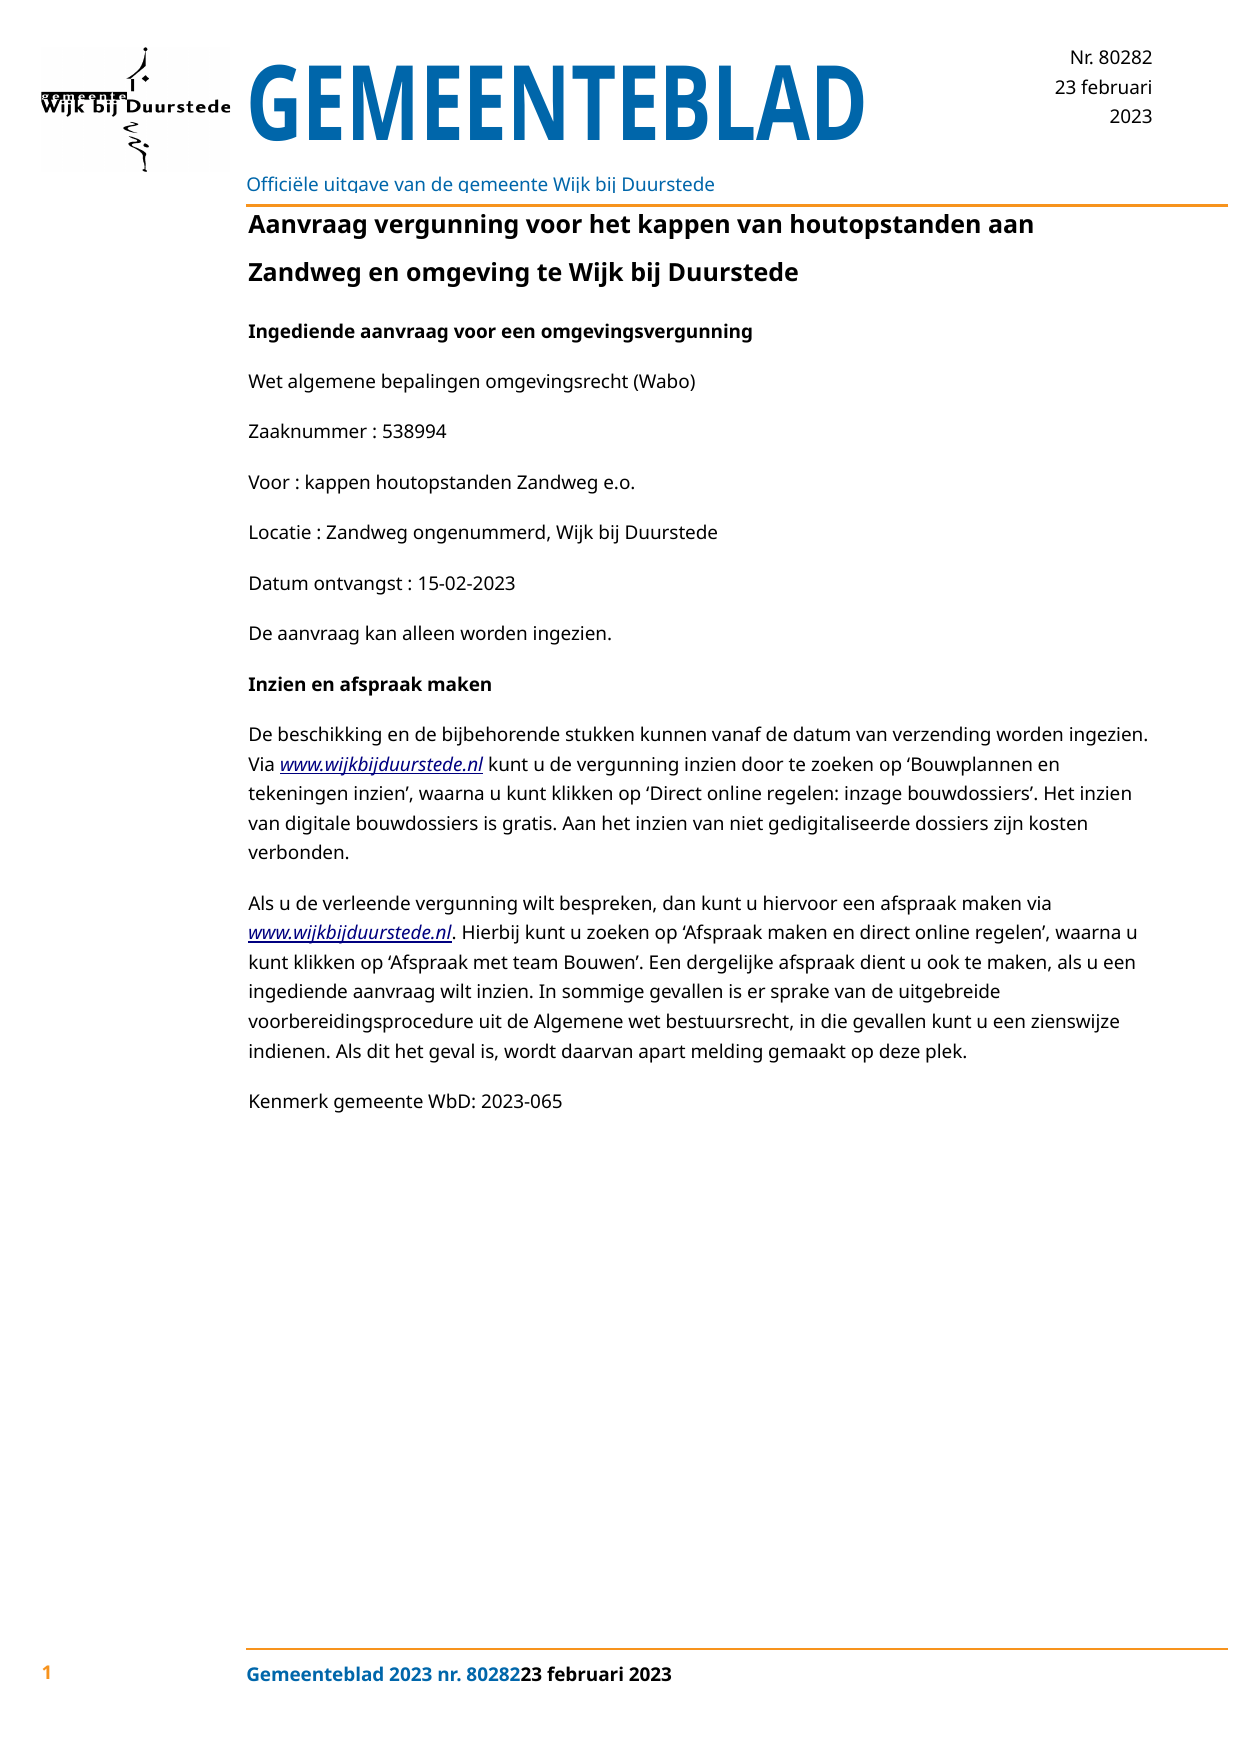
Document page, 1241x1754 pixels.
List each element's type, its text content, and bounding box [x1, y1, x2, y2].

text Datum ontvangst : 15-02-2023 [248, 570, 1152, 596]
text Wet algemene bepalingen omgevingsrecht (Wabo) [248, 368, 1152, 394]
picture [41, 47, 231, 172]
text Locatie : Zandweg ongenummerd, Wijk bij Duurstede [248, 519, 1152, 545]
text Ingediende aanvraag voor een omgevingsvergunning [248, 318, 1152, 344]
text Kenmerk gemeente WbD: 2023-065 [248, 1088, 1152, 1114]
text Aanvraag vergunning voor het kappen van houtopstanden aan Zandweg en omgeving te Wijk bij Duurstede [248, 207, 1152, 288]
text De beschikking en de bijbehorende stukken kunnen vanaf de datum van verzending worden ingezien. Via www.wijkbijduurstede.nl kunt u de vergunning inzien door te zoeken op ‘Bouwplannen en tekeningen inzien’, waarna u kunt klikken op ‘Direct online regelen: inzage bouwdossiers’. Het inzien van digitale bouwdossiers is gratis. Aan het inzien van niet gedigitaliseerde dossiers zijn kosten verbonden. [248, 721, 1152, 865]
text Inzien en afspraak maken [248, 671, 1152, 697]
text Voor : kappen houtopstanden Zandweg e.o. [248, 469, 1152, 495]
text Als u de verleende vergunning wilt bespreken, dan kunt u hiervoor een afspraak maken via www.wijkbijduurstede.nl. Hierbij kunt u zoeken op ‘Afspraak maken en direct online regelen’, waarna u kunt klikken op ‘Afspraak met team Bouwen’. Een dergelijke afspraak dient u ook te maken, als u een ingediende aanvraag wilt inzien. In sommige gevallen is er sprake van de uitgebreide voorbereidingsprocedure uit de Algemene wet bestuursrecht, in die gevallen kunt u een zienswijze indienen. Als dit het geval is, wordt daarvan apart melding gemaakt op deze plek. [248, 890, 1152, 1064]
text De aanvraag kan alleen worden ingezien. [248, 620, 1152, 646]
text Zaaknummer : 538994 [248, 419, 1152, 444]
